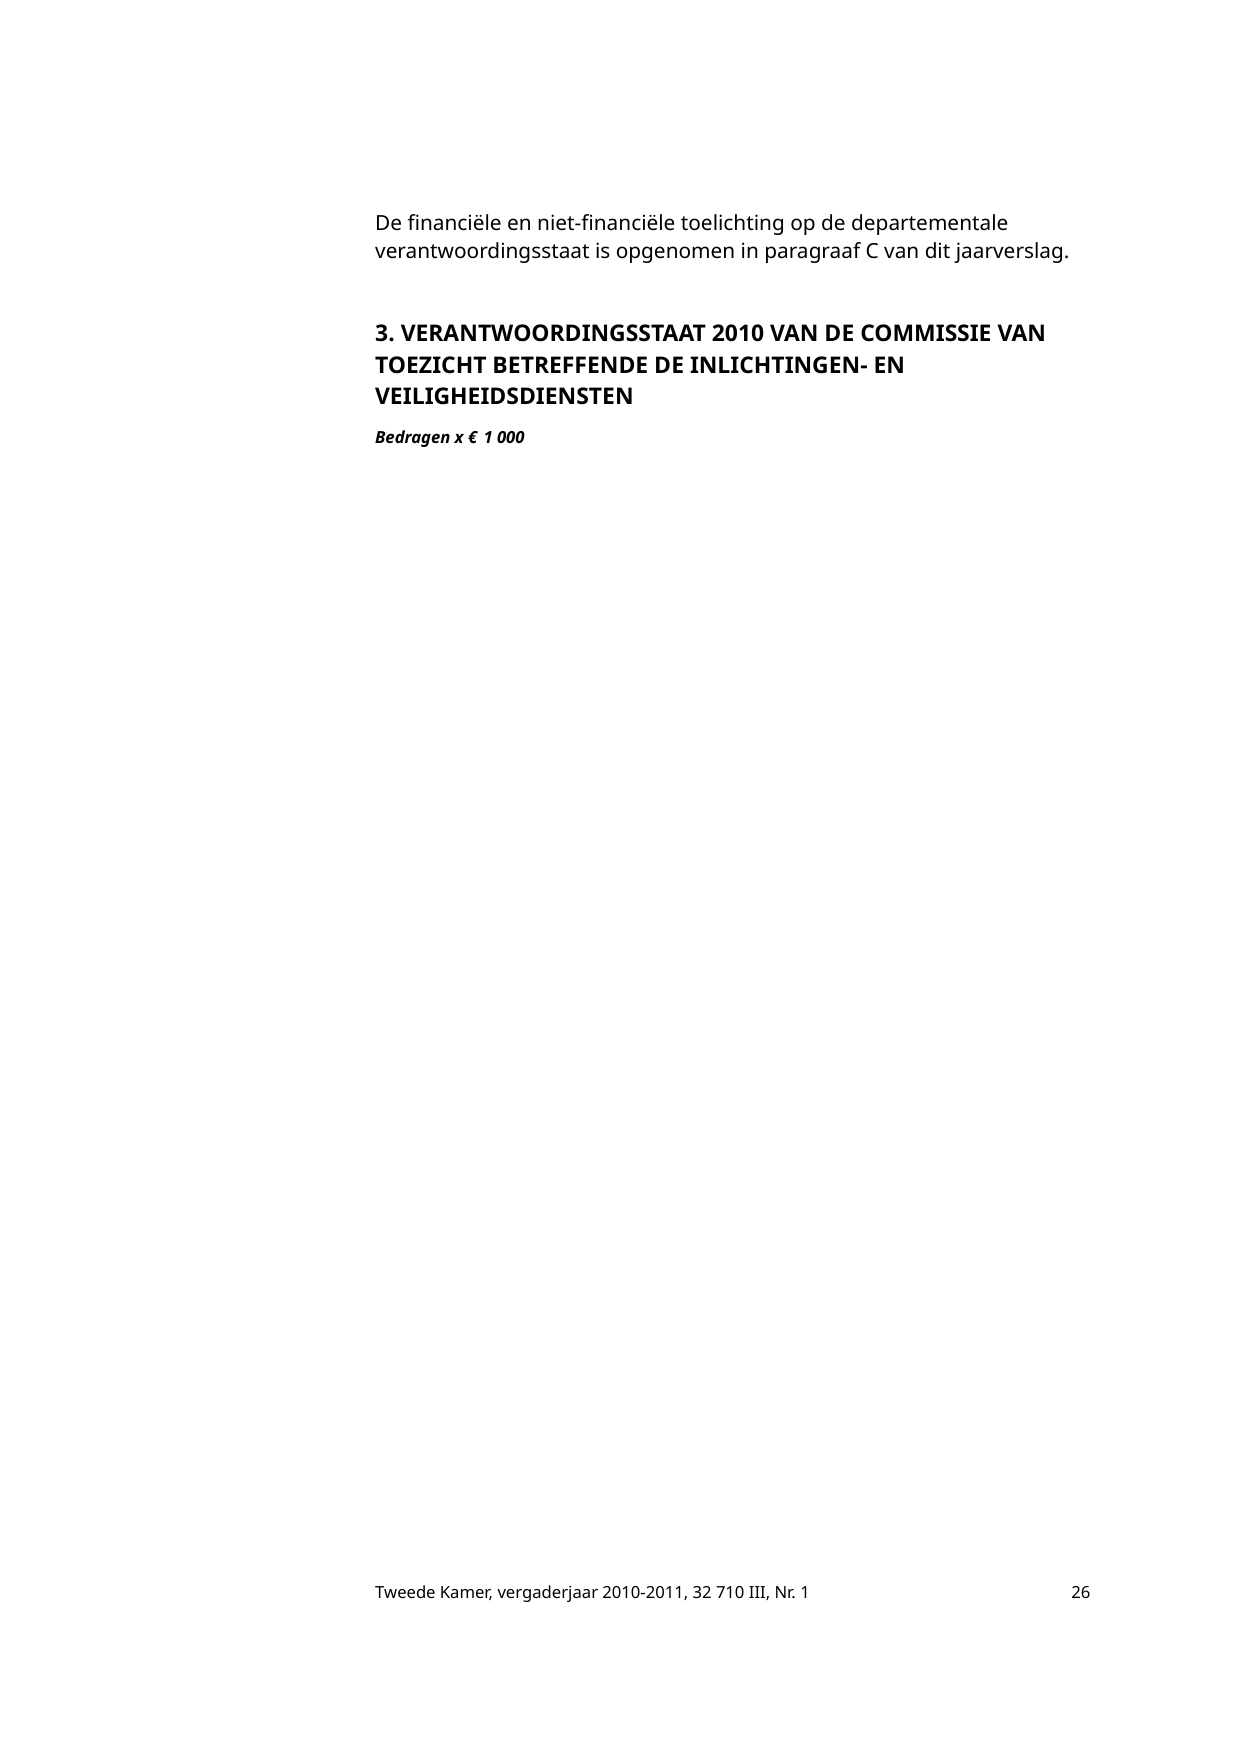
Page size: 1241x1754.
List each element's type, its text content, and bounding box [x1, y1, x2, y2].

text De financiële en niet-financiële toelichting op de departementale verantwoordingsstaat is opgenomen in paragraaf C van dit jaarverslag. [375, 208, 1090, 265]
text Bedragen x € 1 000 [375, 426, 1090, 449]
subtitle 3. VERANTWOORDINGSSTAAT 2010 VAN DE COMMISSIE VAN TOEZICHT BETREFFENDE DE INLICHTINGEN- EN VEILIGHEIDSDIENSTEN [375, 317, 1090, 411]
